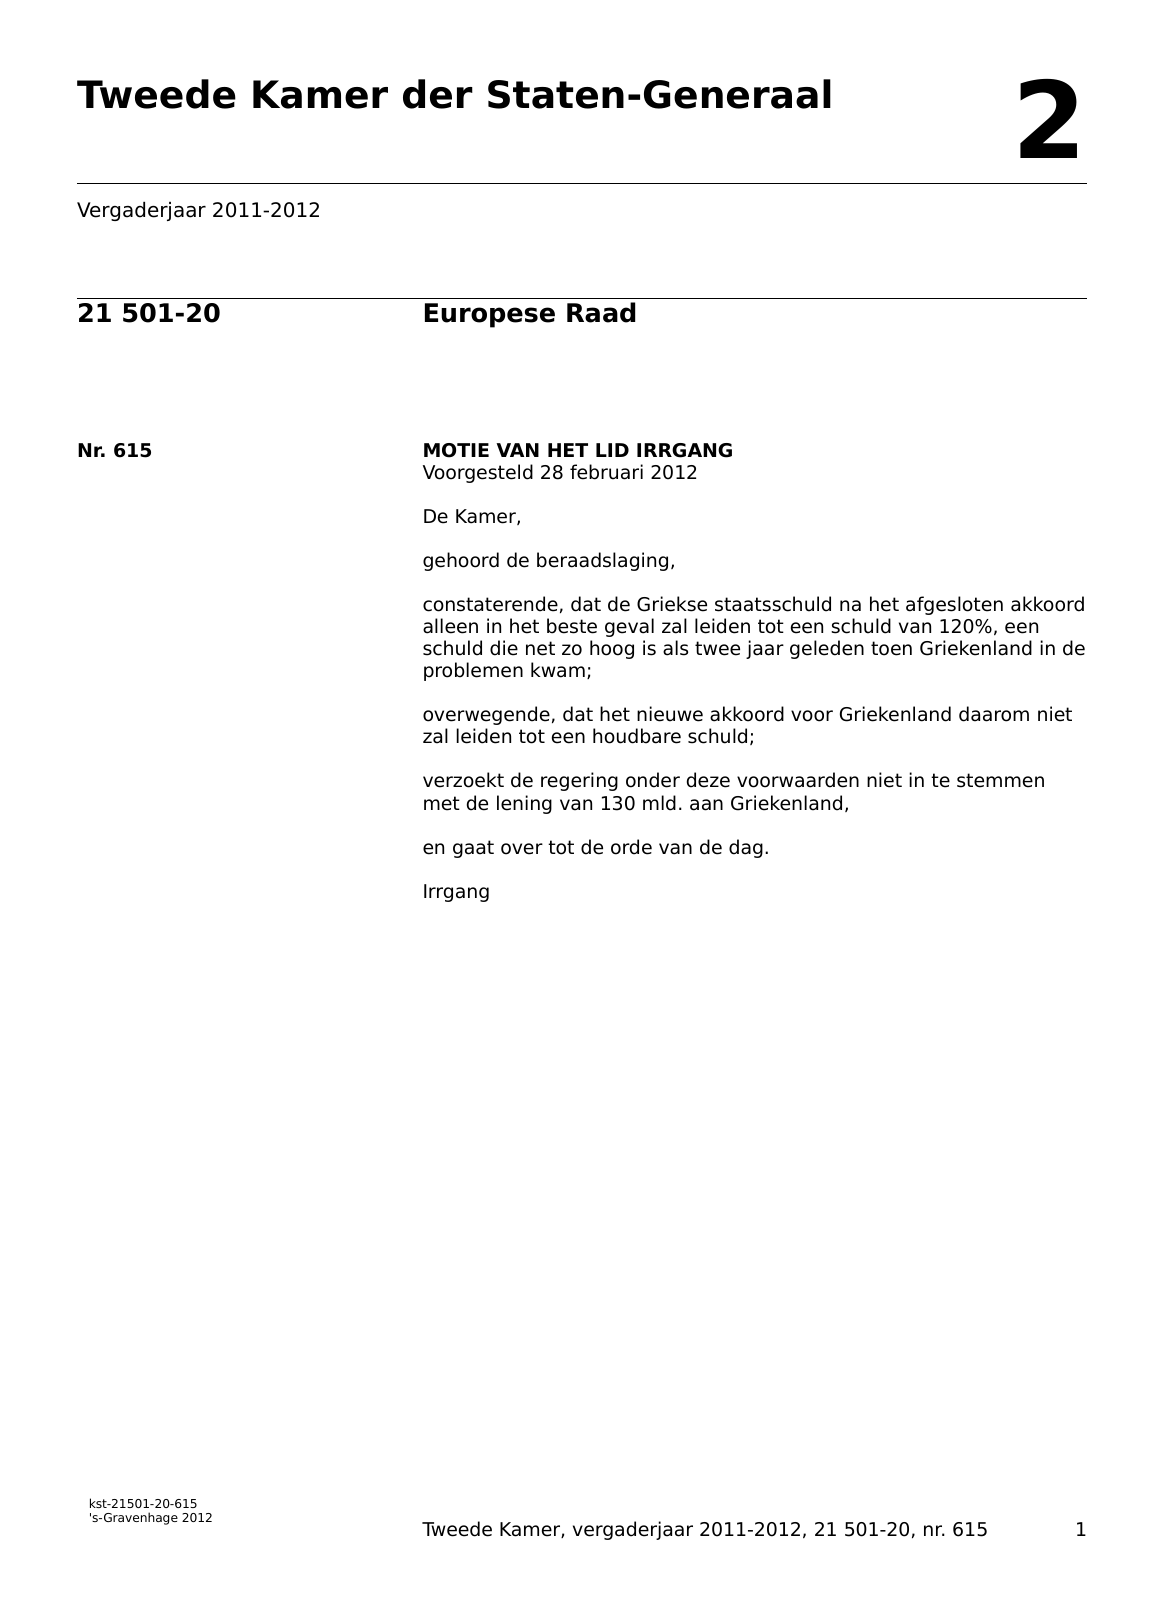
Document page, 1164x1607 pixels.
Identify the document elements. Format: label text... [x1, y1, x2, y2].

text constaterende, dat de Griekse staatsschuld na het afgesloten akkoord alleen in het beste geval zal leiden tot een schuld van 120%, een schuld die net zo hoog is als twee jaar geleden toen Griekenland in de problemen kwam; [422, 594, 1087, 682]
text Irrgang [422, 881, 1087, 903]
table_header 2 [886, 59, 1087, 183]
text overwegende, dat het nieuwe akkoord voor Griekenland daarom niet zal leiden tot een houdbare schuld; [422, 704, 1087, 748]
subtitle Nr. 615 MOTIE VAN HET LID IRRGANG [77, 440, 1087, 462]
text Voorgesteld 28 februari 2012 [422, 462, 1087, 484]
text gehoord de beraadslaging, [422, 550, 1087, 572]
subtitle 21 501-20 Europese Raad [77, 299, 1087, 329]
table_header Tweede Kamer der Staten-Generaal [77, 59, 886, 183]
text 's-Gravenhage 2012 [88, 1511, 323, 1525]
text kst-21501-20-615 [88, 1497, 323, 1511]
text De Kamer, [422, 506, 1087, 528]
text verzoekt de regering onder deze voorwaarden niet in te stemmen met de lening van 130 mld. aan Griekenland, [422, 770, 1087, 814]
table_cell Vergaderjaar 2011-2012 [77, 184, 1087, 298]
text en gaat over tot de orde van de dag. [422, 837, 1087, 858]
